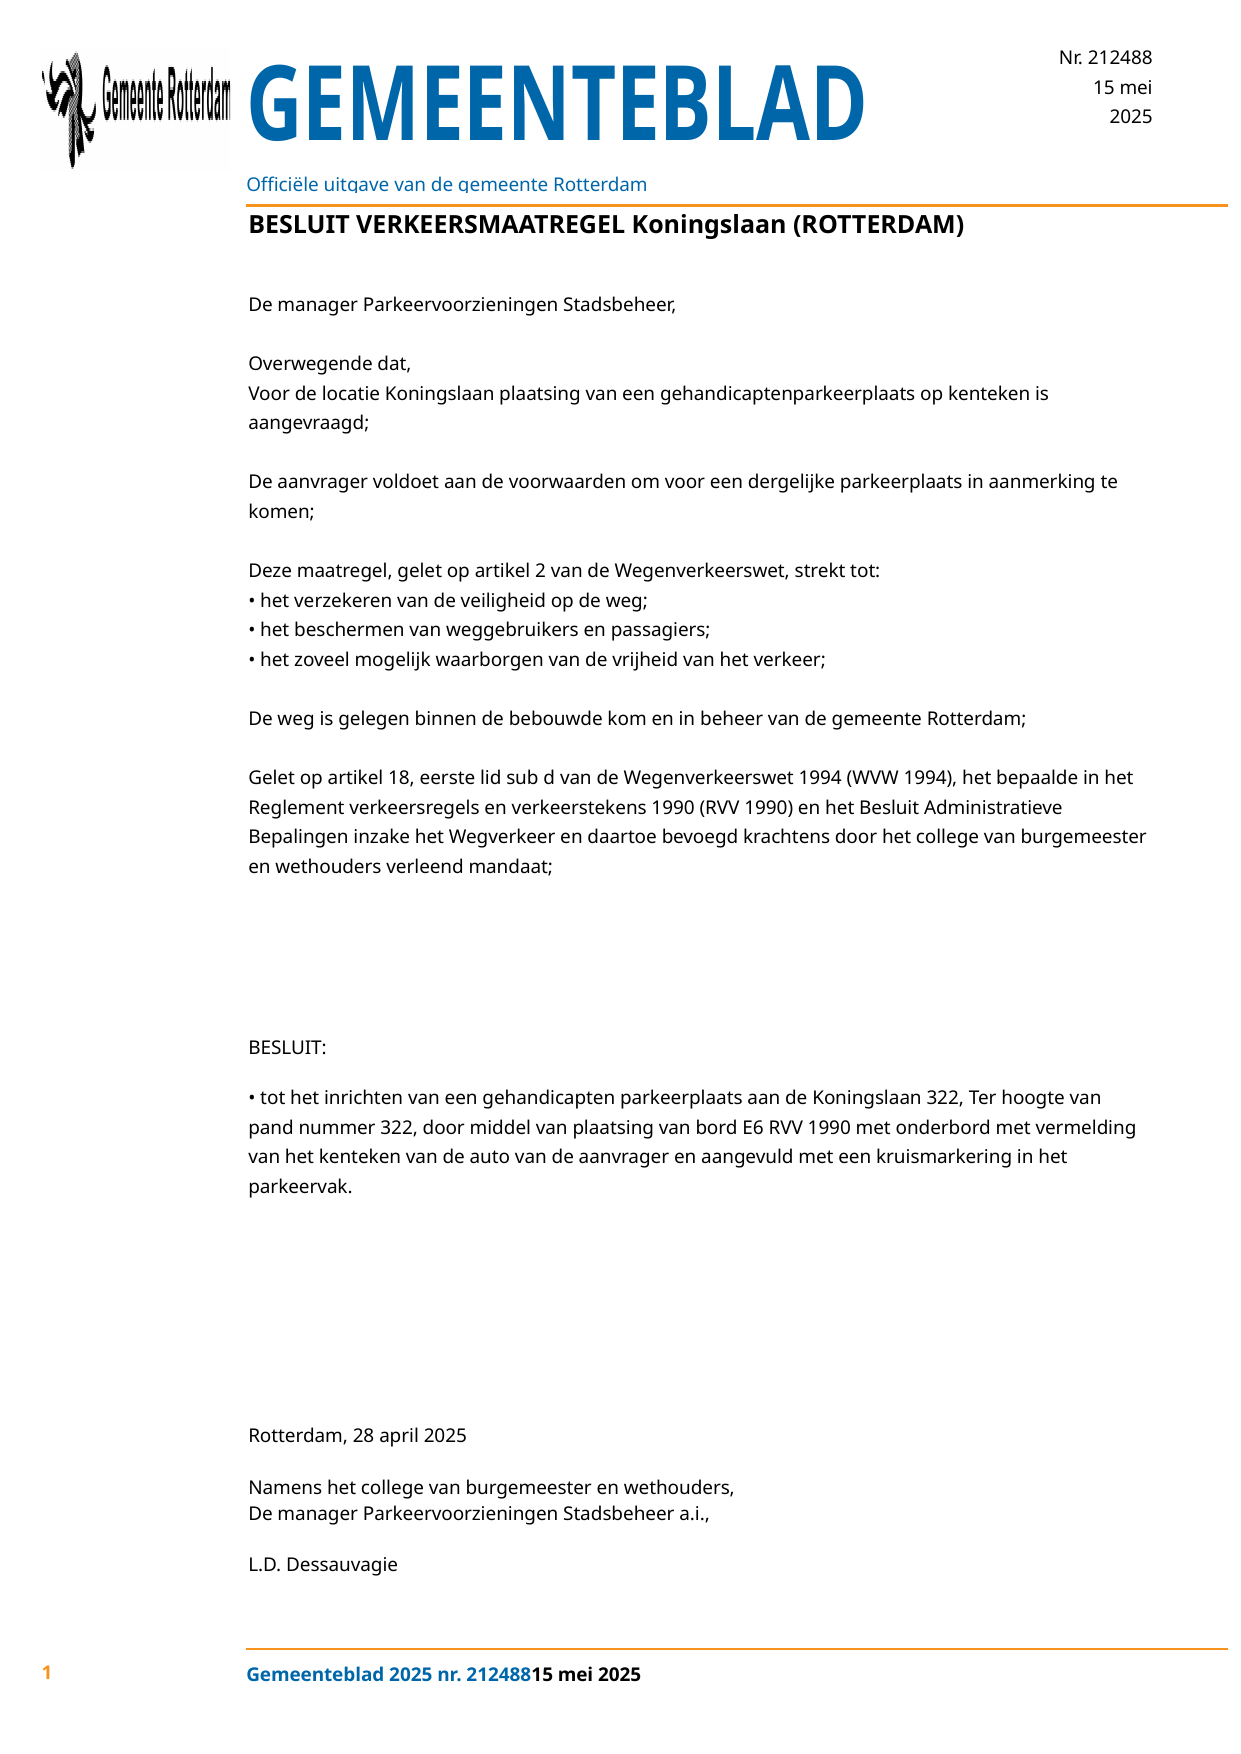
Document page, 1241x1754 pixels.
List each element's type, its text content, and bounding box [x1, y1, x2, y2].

picture [41, 47, 231, 172]
text Deze maatregel, gelet op artikel 2 van de Wegenverkeerswet, strekt tot: [248, 557, 1152, 583]
text De weg is gelegen binnen de bebouwde kom en in beheer van de gemeente Rotterdam; [248, 705, 1152, 731]
text Voor de locatie Koningslaan plaatsing van een gehandicaptenparkeerplaats op kenteken is aangevraagd; [248, 380, 1152, 435]
text Namens het college van burgemeester en wethouders, [248, 1474, 1152, 1500]
text • het verzekeren van de veiligheid op de weg; [248, 587, 1152, 613]
text De aanvrager voldoet aan de voorwaarden om voor een dergelijke parkeerplaats in aanmerking te komen; [248, 468, 1152, 524]
text BESLUIT VERKEERSMAATREGEL Koningslaan (ROTTERDAM) [248, 207, 1152, 241]
text De manager Parkeervoorzieningen Stadsbeheer a.i., [248, 1500, 1152, 1526]
text • het beschermen van weggebruikers en passagiers; [248, 616, 1152, 642]
text L.D. Dessauvagie [248, 1551, 1152, 1577]
text • tot het inrichten van een gehandicapten parkeerplaats aan de Koningslaan 322, Ter hoogte van pand nummer 322, door middel van plaatsing van bord E6 RVV 1990 met onderbord met vermelding van het kenteken van de auto van de aanvrager en aangevuld met een kruismarkering in het parkeervak. [248, 1084, 1152, 1199]
text Overwegende dat, [248, 350, 1152, 376]
text Rotterdam, 28 april 2025 [248, 1423, 1152, 1448]
text • het zoveel mogelijk waarborgen van de vrijheid van het verkeer; [248, 646, 1152, 672]
text De manager Parkeervoorzieningen Stadsbeheer, [248, 291, 1152, 317]
text BESLUIT: [248, 1034, 1152, 1060]
text Gelet op artikel 18, eerste lid sub d van de Wegenverkeerswet 1994 (WVW 1994), het bepaalde in het Reglement verkeersregels en verkeerstekens 1990 (RVV 1990) en het Besluit Administratieve Bepalingen inzake het Wegverkeer en daartoe bevoegd krachtens door het college van burgemeester en wethouders verleend mandaat; [248, 764, 1152, 879]
